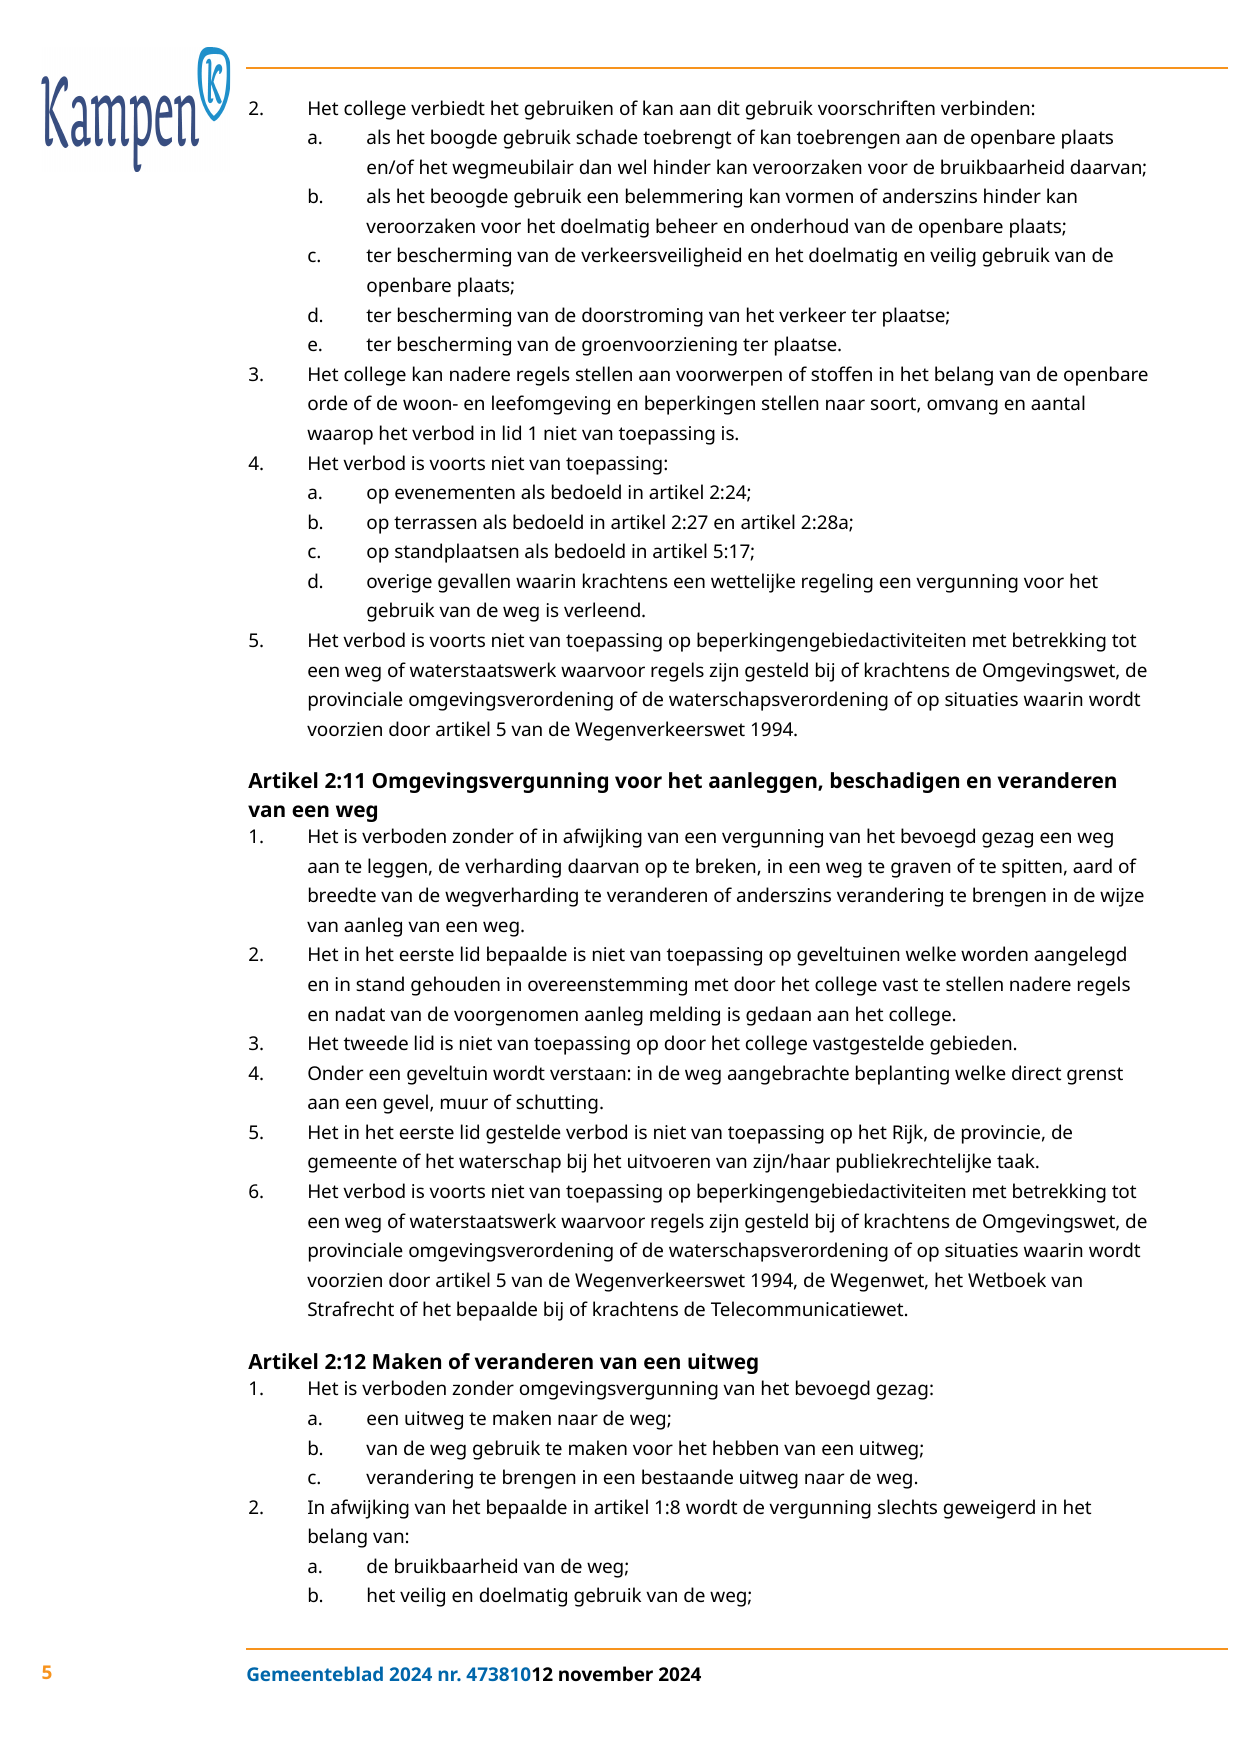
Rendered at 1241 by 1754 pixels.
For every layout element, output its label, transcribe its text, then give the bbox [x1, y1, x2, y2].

list ter bescherming van de doorstroming van het verkeer ter plaatse; [307, 302, 1152, 328]
list op standplaatsen als bedoeld in artikel 5:17; [307, 538, 1152, 564]
list de bruikbaarheid van de weg; [307, 1553, 1152, 1579]
list ter bescherming van de verkeersveiligheid en het doelmatig en veilig gebruik van de openbare plaats; [307, 243, 1152, 298]
list het veilig en doelmatig gebruik van de weg; [307, 1583, 1152, 1608]
list als het boogde gebruik schade toebrengt of kan toebrengen aan de openbare plaats en/of het wegmeubilair dan wel hinder kan veroorzaken voor de bruikbaarheid daarvan; [307, 124, 1152, 180]
list Het tweede lid is niet van toepassing op door het college vastgestelde gebieden. [248, 1030, 1152, 1056]
list Onder een geveltuin wordt verstaan: in de weg aangebrachte beplanting welke direct grenst aan een gevel, muur of schutting. [248, 1060, 1152, 1115]
list In afwijking van het bepaalde in artikel 1:8 wordt de vergunning slechts geweigerd in het belang van: [248, 1494, 1152, 1549]
list van de weg gebruik te maken voor het hebben van een uitweg; [307, 1435, 1152, 1460]
text Artikel 2:12 Maken of veranderen van een uitweg [248, 1347, 1152, 1376]
list overige gevallen waarin krachtens een wettelijke regeling een vergunning voor het gebruik van de weg is verleend. [307, 568, 1152, 623]
list Het verbod is voorts niet van toepassing: [248, 450, 1152, 476]
list Het verbod is voorts niet van toepassing op beperkingengebiedactiviteiten met betrekking tot een weg of waterstaatswerk waarvoor regels zijn gesteld bij of krachtens de Omgevingswet, de provinciale omgevingsverordening of de waterschapsverordening of op situaties waarin wordt voorzien door artikel 5 van de Wegenverkeerswet 1994, de Wegenwet, het Wetboek van Strafrecht of het bepaalde bij of krachtens de Telecommunicatiewet. [248, 1178, 1152, 1322]
picture [41, 47, 231, 172]
list Het in het eerste lid gestelde verbod is niet van toepassing op het Rijk, de provincie, de gemeente of het waterschap bij het uitvoeren van zijn/haar publiekrechtelijke taak. [248, 1119, 1152, 1174]
list als het beoogde gebruik een belemmering kan vormen of anderszins hinder kan veroorzaken voor het doelmatig beheer en onderhoud van de openbare plaats; [307, 183, 1152, 239]
list Het in het eerste lid bepaalde is niet van toepassing op geveltuinen welke worden aangelegd en in stand gehouden in overeenstemming met door het college vast te stellen nadere regels en nadat van de voorgenomen aanleg melding is gedaan aan het college. [248, 942, 1152, 1027]
list een uitweg te maken naar de weg; [307, 1405, 1152, 1431]
list Het is verboden zonder omgevingsvergunning van het bevoegd gezag: [248, 1376, 1152, 1401]
list op evenementen als bedoeld in artikel 2:24; [307, 479, 1152, 505]
list Het college kan nadere regels stellen aan voorwerpen of stoffen in het belang van de openbare orde of de woon- en leefomgeving en beperkingen stellen naar soort, omvang en aantal waarop het verbod in lid 1 niet van toepassing is. [248, 361, 1152, 446]
list Het college verbiedt het gebruiken of kan aan dit gebruik voorschriften verbinden: [248, 95, 1152, 121]
text Artikel 2:11 Omgevingsvergunning voor het aanleggen, beschadigen en veranderen van een weg [248, 766, 1152, 823]
list Het verbod is voorts niet van toepassing op beperkingengebiedactiviteiten met betrekking tot een weg of waterstaatswerk waarvoor regels zijn gesteld bij of krachtens de Omgevingswet, de provinciale omgevingsverordening of de waterschapsverordening of op situaties waarin wordt voorzien door artikel 5 van de Wegenverkeerswet 1994. [248, 627, 1152, 742]
list ter bescherming van de groenvoorziening ter plaatse. [307, 331, 1152, 357]
list Het is verboden zonder of in afwijking van een vergunning van het bevoegd gezag een weg aan te leggen, de verharding daarvan op te breken, in een weg te graven of te spitten, aard of breedte van de wegverharding te veranderen of anderszins verandering te brengen in de wijze van aanleg van een weg. [248, 823, 1152, 938]
list verandering te brengen in een bestaande uitweg naar de weg. [307, 1464, 1152, 1490]
list op terrassen als bedoeld in artikel 2:27 en artikel 2:28a; [307, 509, 1152, 535]
